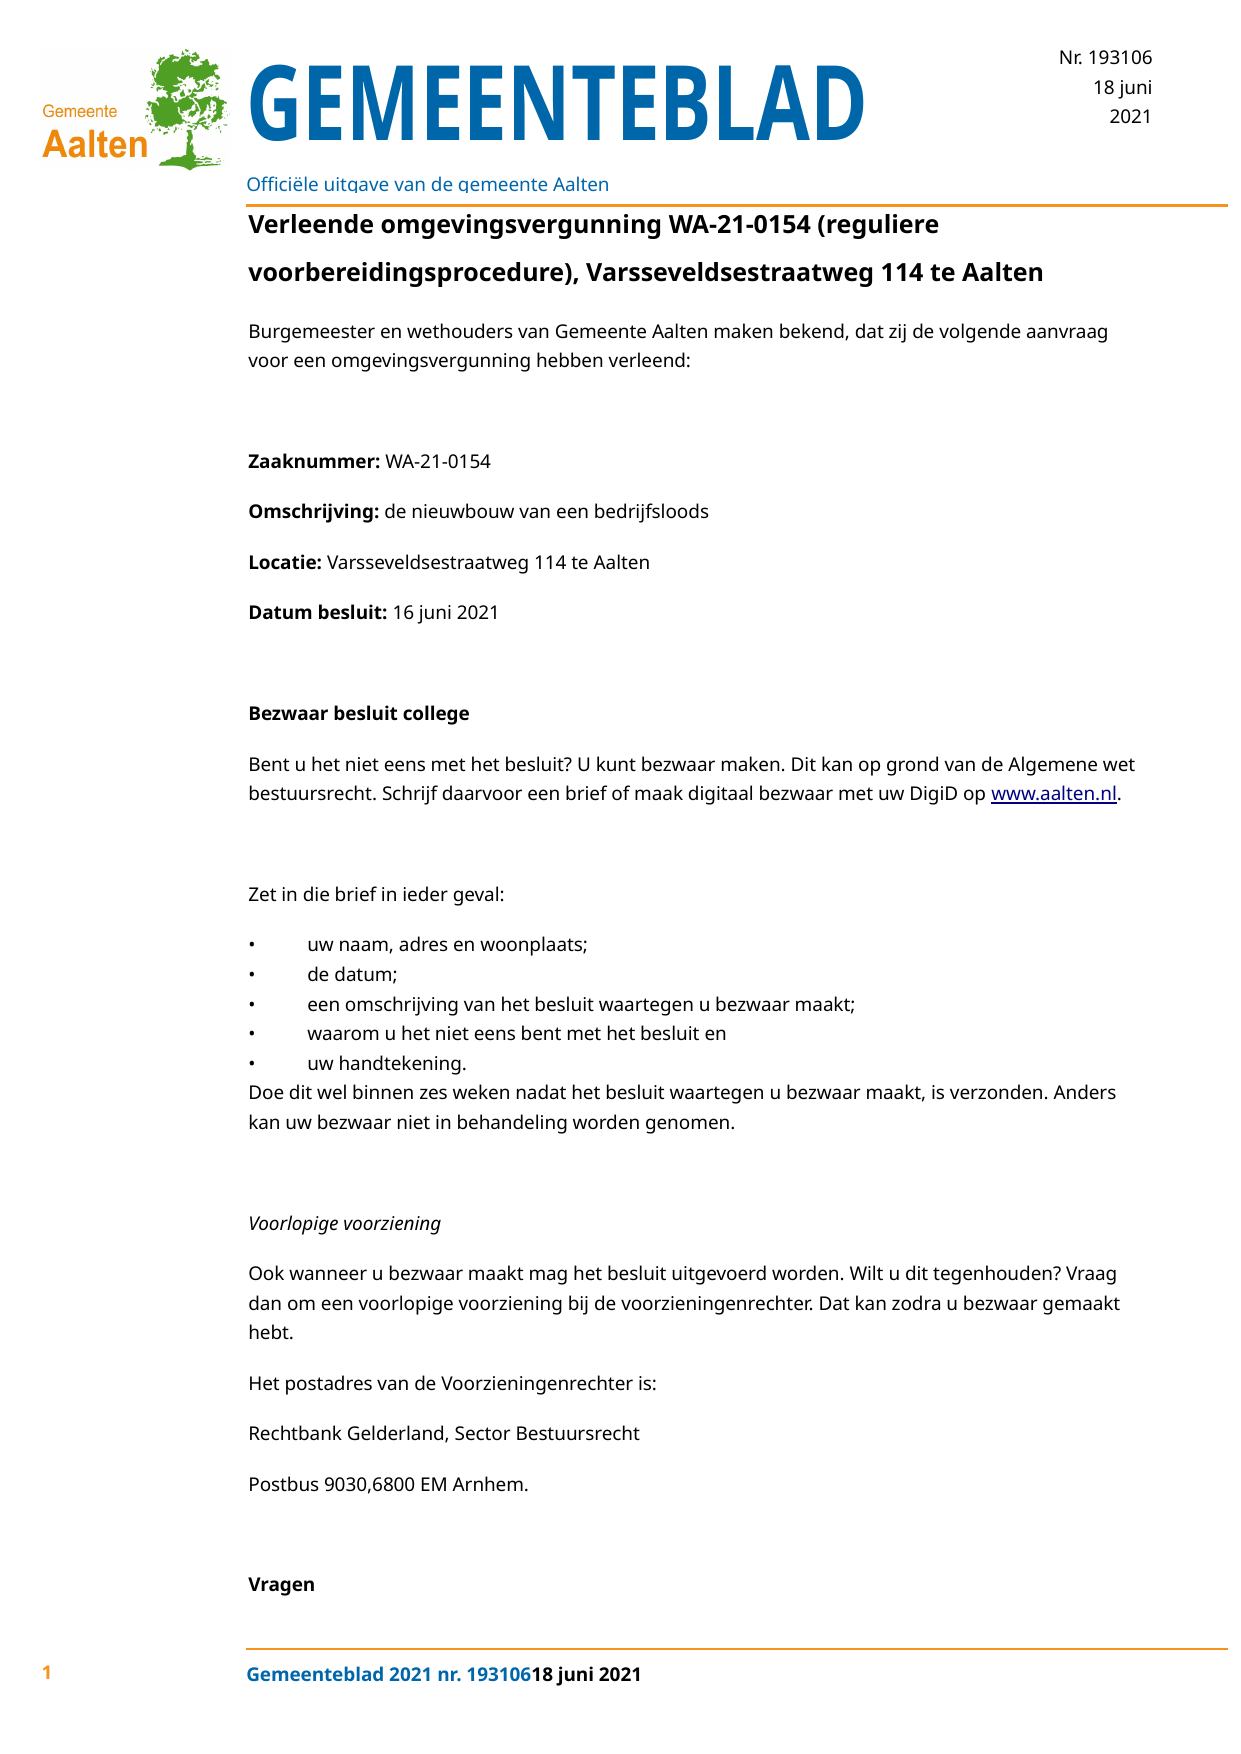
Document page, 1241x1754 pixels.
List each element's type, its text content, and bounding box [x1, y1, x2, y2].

text Bent u het niet eens met het besluit? U kunt bezwaar maken. Dit kan op grond van de Algemene wet bestuursrecht. Schrijf daarvoor een brief of maak digitaal bezwaar met uw DigiD op www.aalten.nl. [248, 751, 1152, 806]
text Doe dit wel binnen zes weken nadat het besluit waartegen u bezwaar maakt, is verzonden. Anders kan uw bezwaar niet in behandeling worden genomen. [248, 1079, 1152, 1135]
text Vragen [248, 1572, 1152, 1597]
text Bezwaar besluit college [248, 700, 1152, 726]
text Postbus 9030,6800 EM Arnhem. [248, 1471, 1152, 1497]
text Zaaknummer: WA-21-0154 [248, 448, 1152, 474]
text Voorlopige voorziening [248, 1210, 1152, 1236]
text Locatie: Varsseveldsestraatweg 114 te Aalten [248, 549, 1152, 575]
text Omschrijving: de nieuwbouw van een bedrijfsloods [248, 499, 1152, 524]
text Het postadres van de Voorzieningenrechter is: [248, 1370, 1152, 1396]
text Rechtbank Gelderland, Sector Bestuursrecht [248, 1420, 1152, 1446]
text Ook wanneer u bezwaar maakt mag het besluit uitgevoerd worden. Wilt u dit tegenhouden? Vraag dan om een voorlopige voorziening bij de voorzieningenrechter. Dat kan zodra u bezwaar gemaakt hebt. [248, 1260, 1152, 1345]
text Zet in die brief in ieder geval: [248, 881, 1152, 907]
list uw handtekening. [248, 1050, 1152, 1076]
list de datum; [248, 961, 1152, 987]
list uw naam, adres en woonplaats; [248, 932, 1152, 957]
list een omschrijving van het besluit waartegen u bezwaar maakt; [248, 991, 1152, 1017]
text Datum besluit: 16 juni 2021 [248, 599, 1152, 625]
list waarom u het niet eens bent met het besluit en [248, 1020, 1152, 1046]
text Verleende omgevingsvergunning WA-21-0154 (reguliere voorbereidingsprocedure), Varsseveldsestraatweg 114 te Aalten [248, 207, 1152, 288]
picture [41, 47, 231, 172]
text Burgemeester en wethouders van Gemeente Aalten maken bekend, dat zij de volgende aanvraag voor een omgevingsvergunning hebben verleend: [248, 318, 1152, 373]
